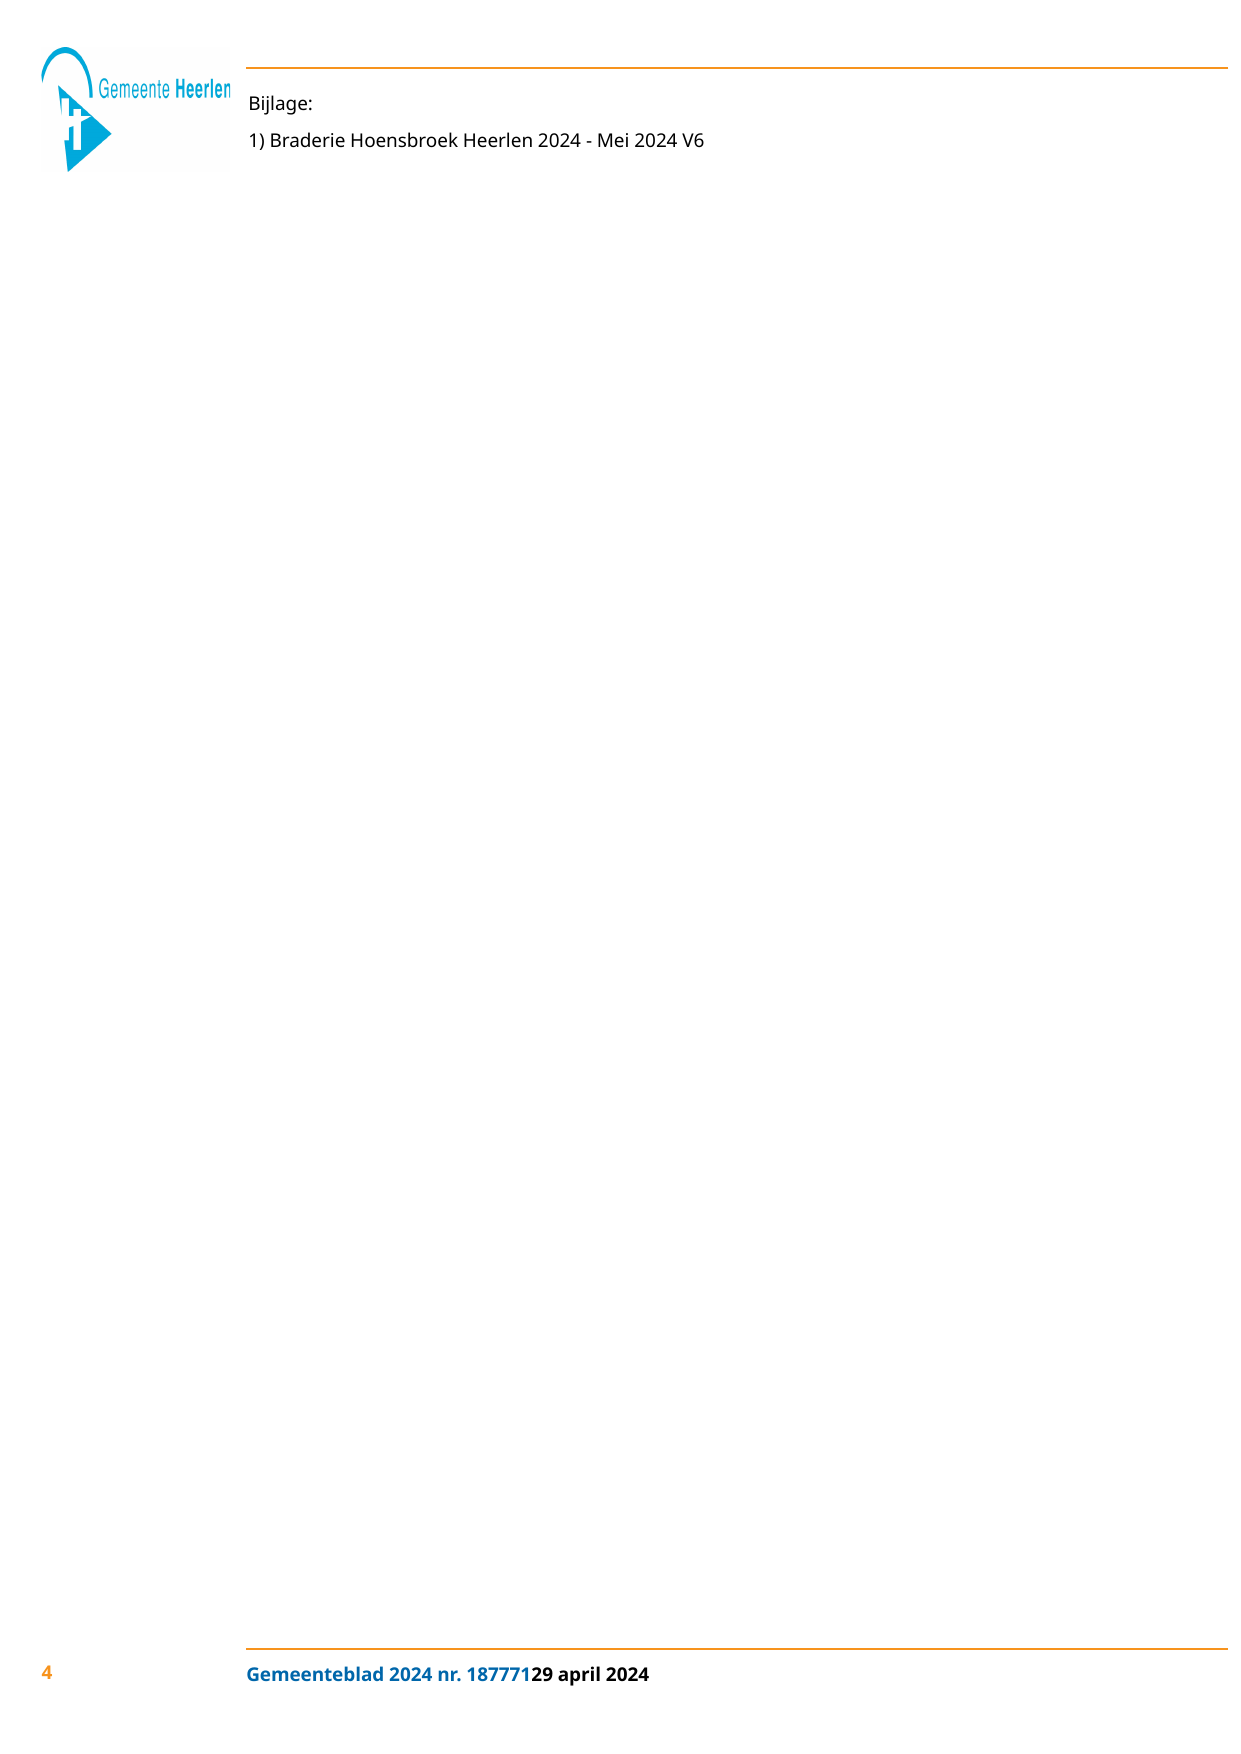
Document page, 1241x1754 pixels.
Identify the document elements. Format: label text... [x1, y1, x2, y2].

picture [41, 47, 231, 172]
text Bijlage: [248, 95, 1152, 114]
picture [41, 47, 59, 70]
text 1) Braderie Hoensbroek Heerlen 2024 - Mei 2024 V6 [248, 132, 1152, 151]
